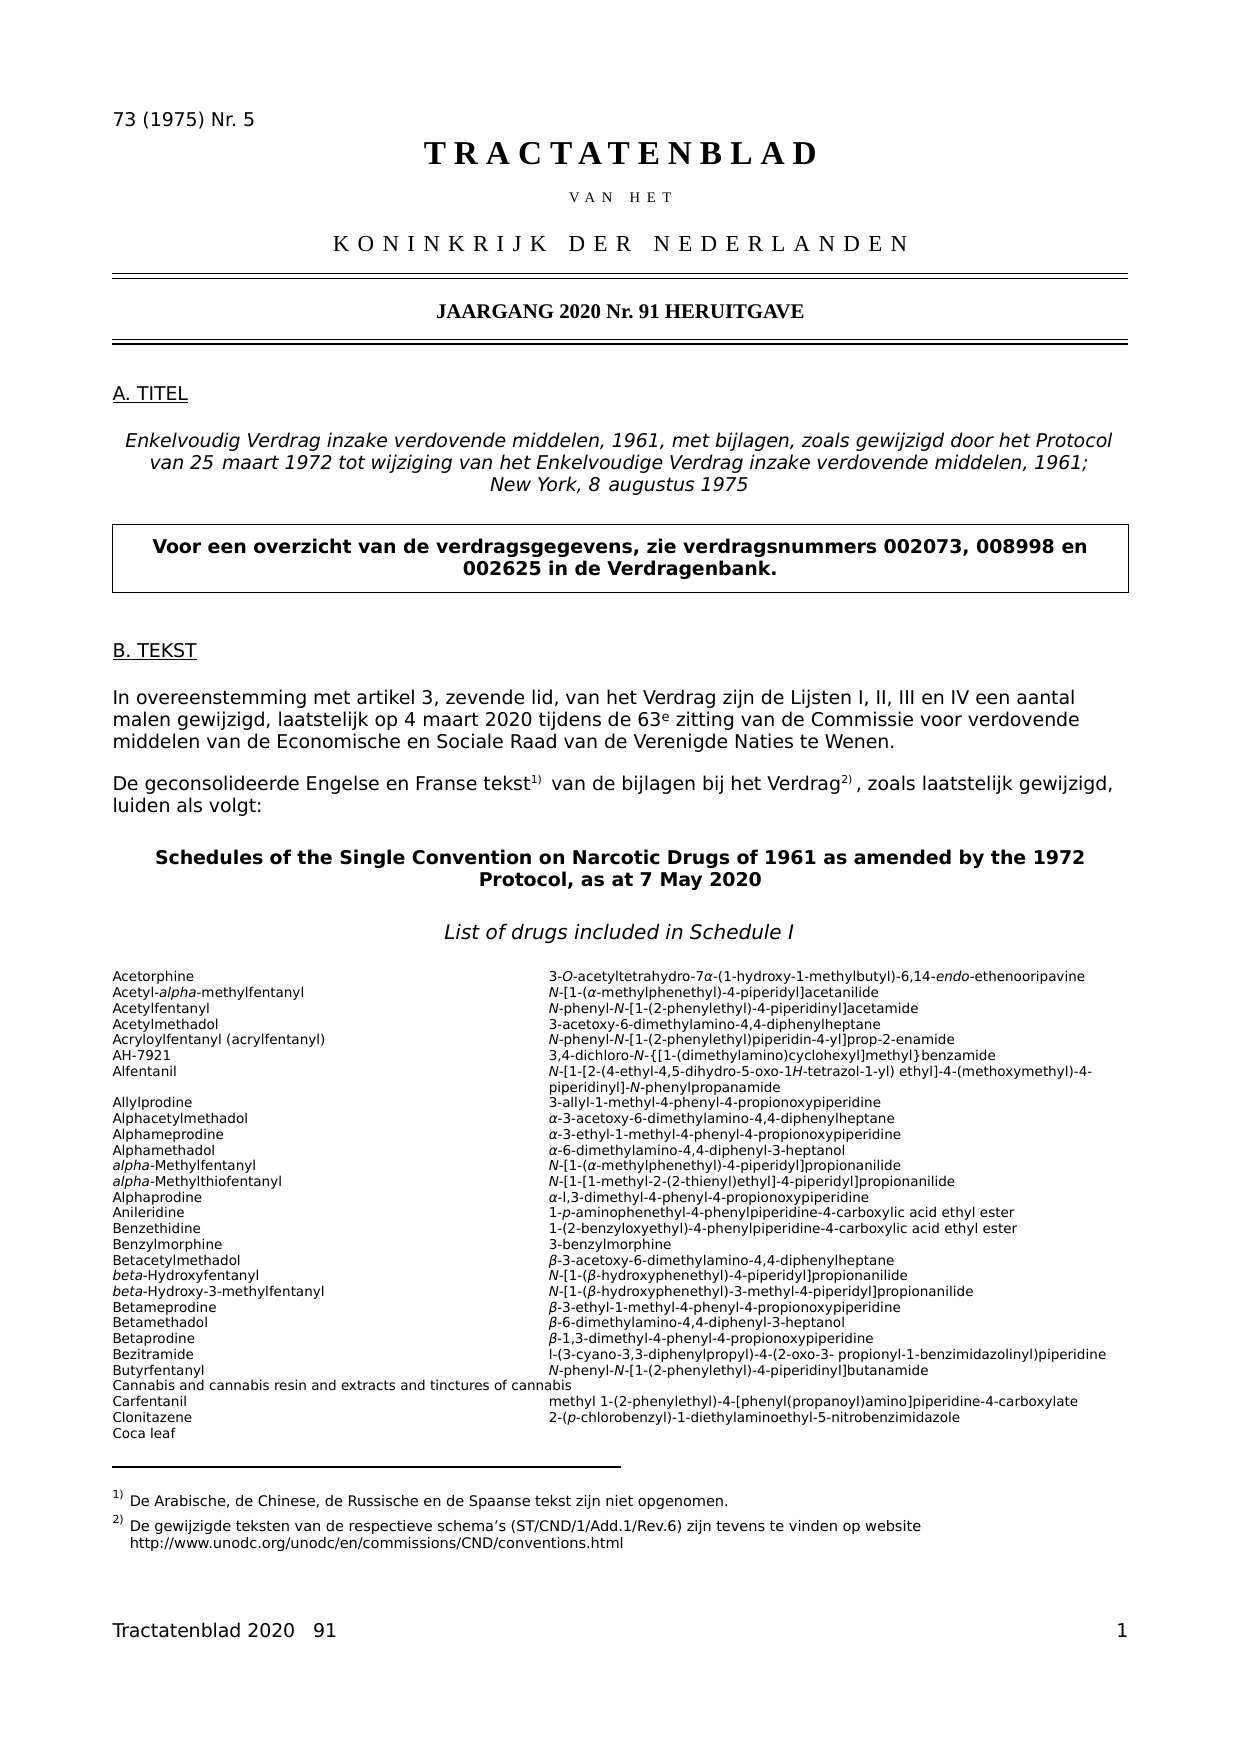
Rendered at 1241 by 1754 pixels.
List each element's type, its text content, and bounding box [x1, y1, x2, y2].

table_cell Alfentanil [112, 1064, 542, 1095]
table_cell 3-benzylmorphine [543, 1237, 1128, 1252]
table_cell N-[1-(α-methylphenethyl)-4-piperidyl]propionanilide [543, 1158, 1128, 1174]
table_cell Benzethidine [112, 1221, 542, 1237]
table_cell Allylprodine [112, 1095, 542, 1111]
table_cell β-1,3-dimethyl-4-phenyl-4-propionoxypiperidine [543, 1331, 1128, 1347]
table_cell N-phenyl-N-[1-(2-phenylethyl)piperidin-4-yl]prop-2-enamide [543, 1032, 1128, 1048]
table_cell beta-Hydroxyfentanyl [112, 1268, 542, 1284]
table_cell β-3-acetoxy-6-dimethylamino-4,4-diphenylheptane [543, 1253, 1128, 1268]
table_cell Alphamethadol [112, 1142, 542, 1158]
table_cell Coca leaf [112, 1425, 542, 1441]
table_cell Bezitramide [112, 1347, 542, 1362]
table_cell N-[1-(β-hydroxyphenethyl)-4-piperidyl]propionanilide [543, 1268, 1128, 1284]
table_cell N-[1-[2-(4-ethyl-4,5-dihydro-5-oxo-1H-tetrazol-1-yl) ethyl]-4-(methoxymethyl)-4-piperidinyl]-N-phenylpropanamide [543, 1064, 1128, 1095]
text De Arabische, de Chinese, de Russische en de Spaanse tekst zijn niet opgenomen. [112, 1488, 1128, 1510]
table_cell AH-7921 [112, 1048, 542, 1064]
table_cell [543, 1425, 1128, 1441]
subtitle Schedules of the Single Convention on Narcotic Drugs of 1961 as amended by the 1972 Protocol, as at 7 May 2020 [112, 847, 1128, 891]
text De gewijzigde teksten van de respectieve schema’s (ST/CND/1/Add.1/Rev.6) zijn tevens te vinden op website http://www.unodc.org/unodc/en/commissions/CND/conventions.html [112, 1513, 1128, 1552]
table_cell β-3-ethyl-1-methyl-4-phenyl-4-propionoxypiperidine [543, 1300, 1128, 1315]
table_cell alpha-Methylthiofentanyl [112, 1174, 542, 1189]
table_cell Cannabis and cannabis resin and extracts and tinctures of cannabis [112, 1378, 1128, 1394]
table_cell Acetylmethadol [112, 1016, 542, 1032]
table_cell α-3-acetoxy-6-dimethylamino-4,4-diphenylheptane [543, 1111, 1128, 1127]
table_cell α-3-ethyl-1-methyl-4-phenyl-4-propionoxypiperidine [543, 1127, 1128, 1142]
table_cell Betameprodine [112, 1300, 542, 1315]
table_cell Alphameprodine [112, 1127, 542, 1142]
table_cell β-6-dimethylamino-4,4-diphenyl-3-heptanol [543, 1315, 1128, 1331]
table_cell Carfentanil [112, 1394, 542, 1410]
table_cell N-[1-(α-methylphenethyl)-4-piperidyl]acetanilide [543, 985, 1128, 1001]
table_cell Acetylfentanyl [112, 1001, 542, 1016]
table_cell α-l,3-dimethyl-4-phenyl-4-propionoxypiperidine [543, 1190, 1128, 1205]
table_cell 3-allyl-1-methyl-4-phenyl-4-propionoxypiperidine [543, 1095, 1128, 1111]
table_cell Betamethadol [112, 1315, 542, 1331]
text KONINKRIJK DER NEDERLANDEN [112, 229, 1128, 256]
text De geconsolideerde Engelse en Franse tekst van de bijlagen bij het Verdrag, zoals laatstelijk gewijzigd, luiden als volgt: [112, 773, 1128, 817]
table_cell N-[1-(β-hydroxyphenethyl)-3-methyl-4-piperidyl]propionanilide [543, 1284, 1128, 1299]
text Enkelvoudig Verdrag inzake verdovende middelen, 1961, met bijlagen, zoals gewijzigd door het Protocol van 25 maart 1972 tot wijziging van het Enkelvoudige Verdrag inzake verdovende middelen, 1961; [112, 430, 1128, 474]
table_cell Alphacetylmethadol [112, 1111, 542, 1127]
table_header 3-O-acetyltetrahydro-7α-(1-hydroxy-1-methylbutyl)-6,14-endo-ethenooripavine [543, 969, 1128, 985]
table_cell N-phenyl-N-[1-(2-phenylethyl)-4-piperidinyl]butanamide [543, 1363, 1128, 1378]
table_cell Benzylmorphine [112, 1237, 542, 1252]
table_cell Butyrfentanyl [112, 1363, 542, 1378]
table_cell 3-acetoxy-6-dimethylamino-4,4-diphenylheptane [543, 1016, 1128, 1032]
table_cell methyl 1-(2-phenylethyl)-4-[phenyl(propanoyl)amino]piperidine-4-carboxylate [543, 1394, 1128, 1410]
table_cell N-phenyl-N-[1-(2-phenylethyl)-4-piperidinyl]acetamide [543, 1001, 1128, 1016]
table_cell N-[1-[1-methyl-2-(2-thienyl)ethyl]-4-piperidyl]propionanilide [543, 1174, 1128, 1189]
text JAARGANG 2020 Nr. 91 HERUITGAVE [112, 299, 1128, 323]
table_cell Acryloylfentanyl (acrylfentanyl) [112, 1032, 542, 1048]
subtitle A. TITEL [112, 383, 1128, 405]
table_cell beta-Hydroxy-3-methylfentanyl [112, 1284, 542, 1299]
text TRACTATENBLAD [112, 133, 1128, 172]
subtitle B. TEKST [112, 640, 1128, 662]
table_header Acetorphine [112, 969, 542, 985]
text 73 (1975) Nr. 5 [112, 109, 1128, 131]
table_cell Clonitazene [112, 1410, 542, 1425]
table_cell Alphaprodine [112, 1190, 542, 1205]
text VAN HET [112, 189, 1128, 206]
table_cell 3,4-dichloro-N-{[1-(dimethylamino)cyclohexyl]methyl}benzamide [543, 1048, 1128, 1064]
table_cell alpha-Methylfentanyl [112, 1158, 542, 1174]
table_cell Anileridine [112, 1205, 542, 1221]
table_cell 1-p-aminophenethyl-4-phenylpiperidine-4-carboxylic acid ethyl ester [543, 1205, 1128, 1221]
table_cell Acetyl-alpha-methylfentanyl [112, 985, 542, 1001]
table_cell Betacetylmethadol [112, 1253, 542, 1268]
table_cell α-6-dimethylamino-4,4-diphenyl-3-heptanol [543, 1142, 1128, 1158]
text New York, 8 augustus 1975 [112, 474, 1128, 496]
text In overeenstemming met artikel 3, zevende lid, van het Verdrag zijn de Lijsten I, II, III en IV een aantal malen gewijzigd, laatstelijk op 4 maart 2020 tijdens de 63e zitting van de Commissie voor verdovende middelen van de Economische en Sociale Raad van de Verenigde Naties te Wenen. [112, 687, 1128, 753]
table_cell Betaprodine [112, 1331, 542, 1347]
table_cell l-(3-cyano-3,3-diphenylpropyl)-4-(2-oxo-3- propionyl-1-benzimidazolinyl)piperidine [543, 1347, 1128, 1362]
table_cell 2-(p-chlorobenzyl)-1-diethylaminoethyl-5-nitrobenzimidazole [543, 1410, 1128, 1425]
subtitle List of drugs included in Schedule I [112, 921, 1128, 944]
table_cell 1-(2-benzyloxyethyl)-4-phenylpiperidine-4-carboxylic acid ethyl ester [543, 1221, 1128, 1237]
